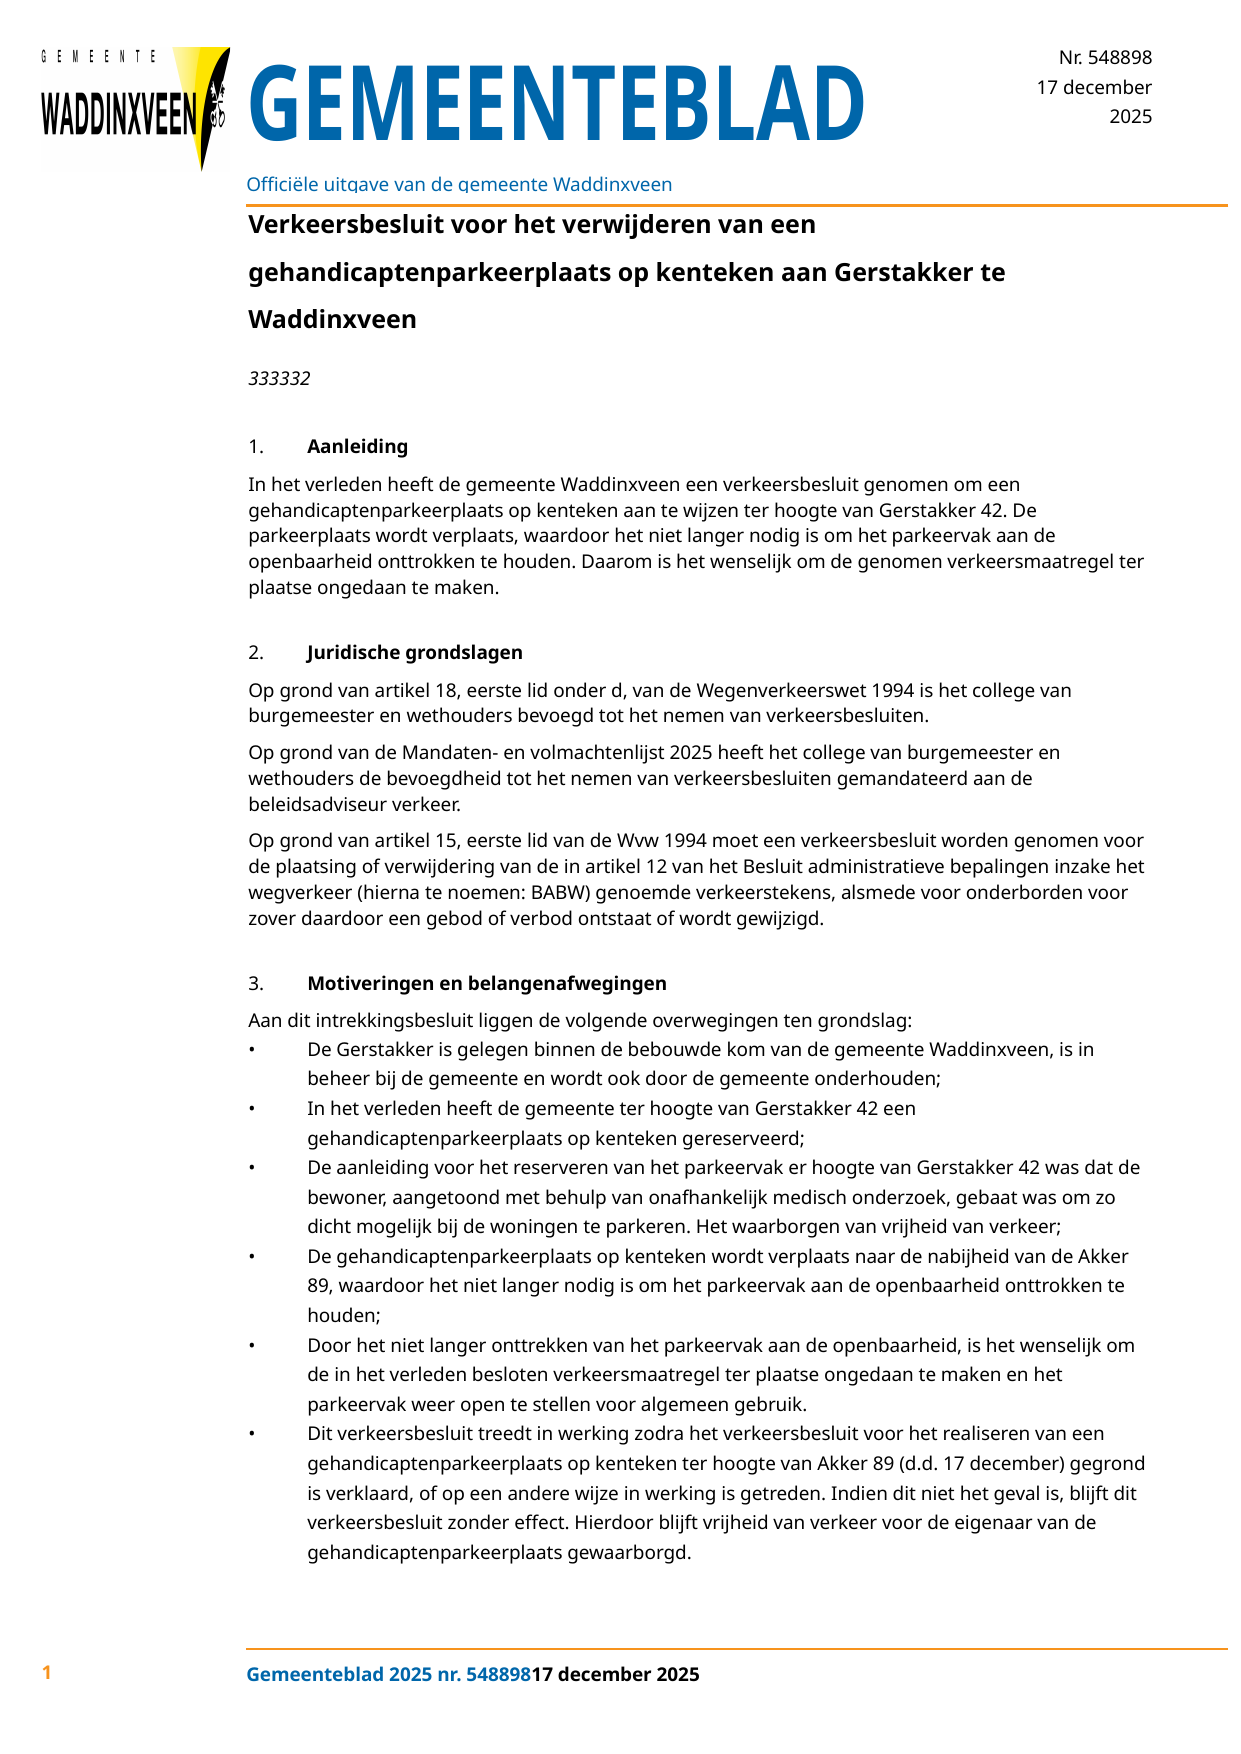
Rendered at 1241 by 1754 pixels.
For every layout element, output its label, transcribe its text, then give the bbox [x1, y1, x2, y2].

list Door het niet langer onttrekken van het parkeervak aan de openbaarheid, is het wenselijk om de in het verleden besloten verkeersmaatregel ter plaatse ongedaan te maken en het parkeervak weer open te stellen voor algemeen gebruik. [248, 1332, 1152, 1417]
text 333332 [248, 366, 1152, 391]
list De Gerstakker is gelegen binnen de bebouwde kom van de gemeente Waddinxveen, is in beheer bij de gemeente en wordt ook door de gemeente onderhouden; [248, 1036, 1152, 1091]
text In het verleden heeft de gemeente Waddinxveen een verkeersbesluit genomen om een gehandicaptenparkeerplaats op kenteken aan te wijzen ter hoogte van Gerstakker 42. De parkeerplaats wordt verplaats, waardoor het niet langer nodig is om het parkeervak aan de openbaarheid onttrokken te houden. Daarom is het wenselijk om de genomen verkeersmaatregel ter plaatse ongedaan te maken. [248, 471, 1152, 600]
list De gehandicaptenparkeerplaats op kenteken wordt verplaats naar de nabijheid van de Akker 89, waardoor het niet langer nodig is om het parkeervak aan de openbaarheid onttrokken te houden; [248, 1243, 1152, 1328]
picture [41, 47, 231, 172]
list In het verleden heeft de gemeente ter hoogte van Gerstakker 42 een gehandicaptenparkeerplaats op kenteken gereserveerd; [248, 1095, 1152, 1150]
text Aan dit intrekkingsbesluit liggen de volgende overwegingen ten grondslag: [248, 1008, 1152, 1033]
list De aanleiding voor het reserveren van het parkeervak er hoogte van Gerstakker 42 was dat de bewoner, aangetoond met behulp van onafhankelijk medisch onderzoek, gebaat was om zo dicht mogelijk bij de woningen te parkeren. Het waarborgen van vrijheid van verkeer; [248, 1154, 1152, 1239]
list Dit verkeersbesluit treedt in werking zodra het verkeersbesluit voor het realiseren van een gehandicaptenparkeerplaats op kenteken ter hoogte van Akker 89 (d.d. 17 december) gegrond is verklaard, of op een andere wijze in werking is getreden. Indien dit niet het geval is, blijft dit verkeersbesluit zonder effect. Hierdoor blijft vrijheid van verkeer voor de eigenaar van de gehandicaptenparkeerplaats gewaarborgd. [248, 1421, 1152, 1564]
list Juridische grondslagen [248, 639, 1152, 665]
list Aanleiding [248, 433, 1152, 459]
text Op grond van artikel 15, eerste lid van de Wvw 1994 moet een verkeersbesluit worden genomen voor de plaatsing of verwijdering van de in artikel 12 van het Besluit administratieve bepalingen inzake het wegverkeer (hierna te noemen: BABW) genoemde verkeerstekens, alsmede voor onderborden voor zover daardoor een gebod of verbod ontstaat of wordt gewijzigd. [248, 827, 1152, 930]
list Motiveringen en belangenafwegingen [248, 970, 1152, 995]
text Op grond van de Mandaten- en volmachtenlijst 2025 heeft het college van burgemeester en wethouders de bevoegdheid tot het nemen van verkeersbesluiten gemandateerd aan de beleidsadviseur verkeer. [248, 739, 1152, 817]
text Op grond van artikel 18, eerste lid onder d, van de Wegenverkeerswet 1994 is het college van burgemeester en wethouders bevoegd tot het nemen van verkeersbesluiten. [248, 677, 1152, 728]
text Verkeersbesluit voor het verwijderen van een gehandicaptenparkeerplaats op kenteken aan Gerstakker te Waddinxveen [248, 207, 1152, 336]
